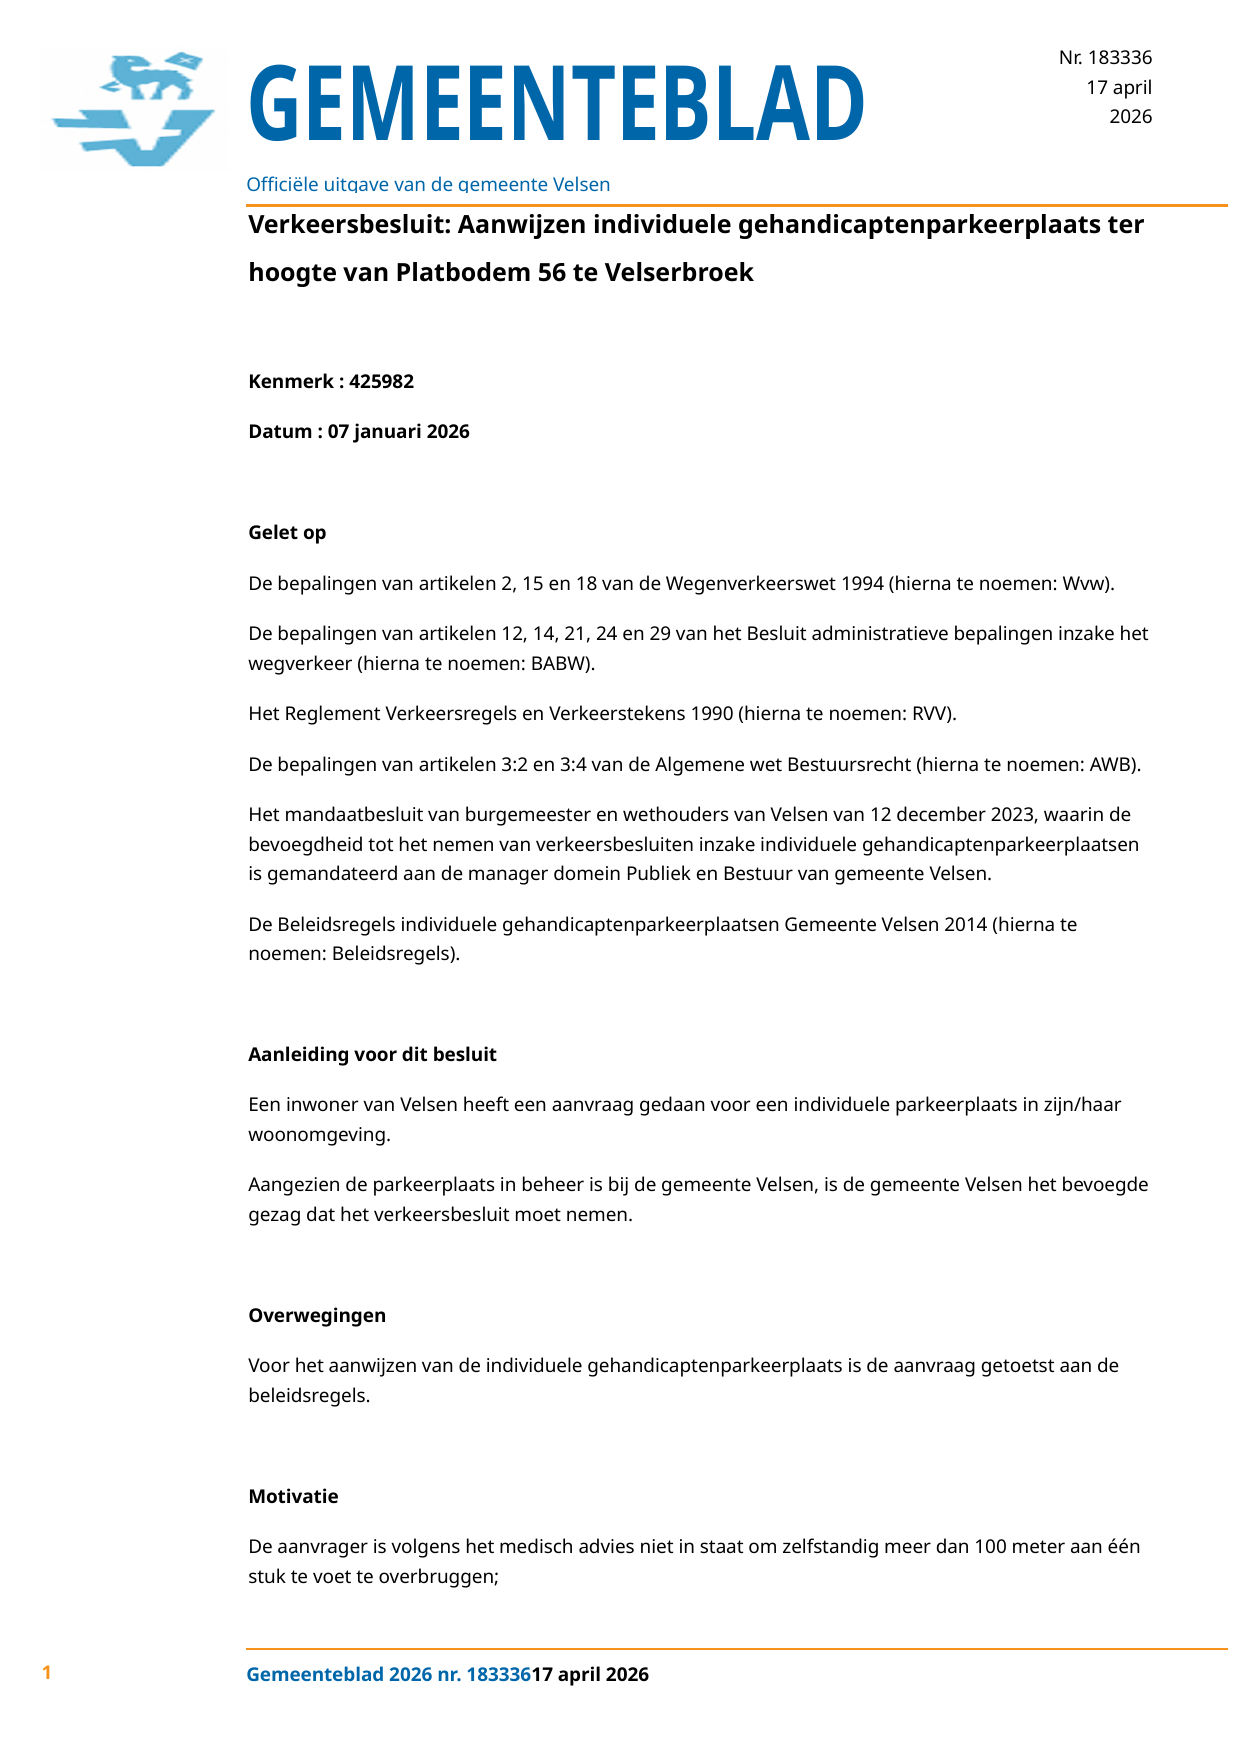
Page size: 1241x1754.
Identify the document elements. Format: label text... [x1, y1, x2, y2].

text Gelet op [248, 519, 1152, 545]
text Datum : 07 januari 2026 [248, 419, 1152, 444]
text Een inwoner van Velsen heeft een aanvraag gedaan voor een individuele parkeerplaats in zijn/haar woonomgeving. [248, 1092, 1152, 1147]
text Voor het aanwijzen van de individuele gehandicaptenparkeerplaats is de aanvraag getoetst aan de beleidsregels. [248, 1352, 1152, 1408]
text De aanvrager is volgens het medisch advies niet in staat om zelfstandig meer dan 100 meter aan één stuk te voet te overbruggen; [248, 1533, 1152, 1589]
text De Beleidsregels individuele gehandicaptenparkeerplaatsen Gemeente Velsen 2014 (hierna te noemen: Beleidsregels). [248, 911, 1152, 966]
text Verkeersbesluit: Aanwijzen individuele gehandicaptenparkeerplaats ter hoogte van Platbodem 56 te Velserbroek [248, 207, 1152, 288]
text Overwegingen [248, 1302, 1152, 1328]
text Kenmerk : 425982 [248, 368, 1152, 394]
text Aanleiding voor dit besluit [248, 1041, 1152, 1067]
text Het mandaatbesluit van burgemeester en wethouders van Velsen van 12 december 2023, waarin de bevoegdheid tot het nemen van verkeersbesluiten inzake individuele gehandicaptenparkeerplaatsen is gemandateerd aan de manager domein Publiek en Bestuur van gemeente Velsen. [248, 801, 1152, 886]
text Motivatie [248, 1483, 1152, 1509]
text De bepalingen van artikelen 2, 15 en 18 van de Wegenverkeerswet 1994 (hierna te noemen: Wvw). [248, 570, 1152, 596]
picture [41, 47, 231, 172]
text Aangezien de parkeerplaats in beheer is bij de gemeente Velsen, is de gemeente Velsen het bevoegde gezag dat het verkeersbesluit moet nemen. [248, 1172, 1152, 1227]
text Het Reglement Verkeersregels en Verkeerstekens 1990 (hierna te noemen: RVV). [248, 700, 1152, 726]
text De bepalingen van artikelen 3:2 en 3:4 van de Algemene wet Bestuursrecht (hierna te noemen: AWB). [248, 751, 1152, 777]
text De bepalingen van artikelen 12, 14, 21, 24 en 29 van het Besluit administratieve bepalingen inzake het wegverkeer (hierna te noemen: BABW). [248, 620, 1152, 676]
